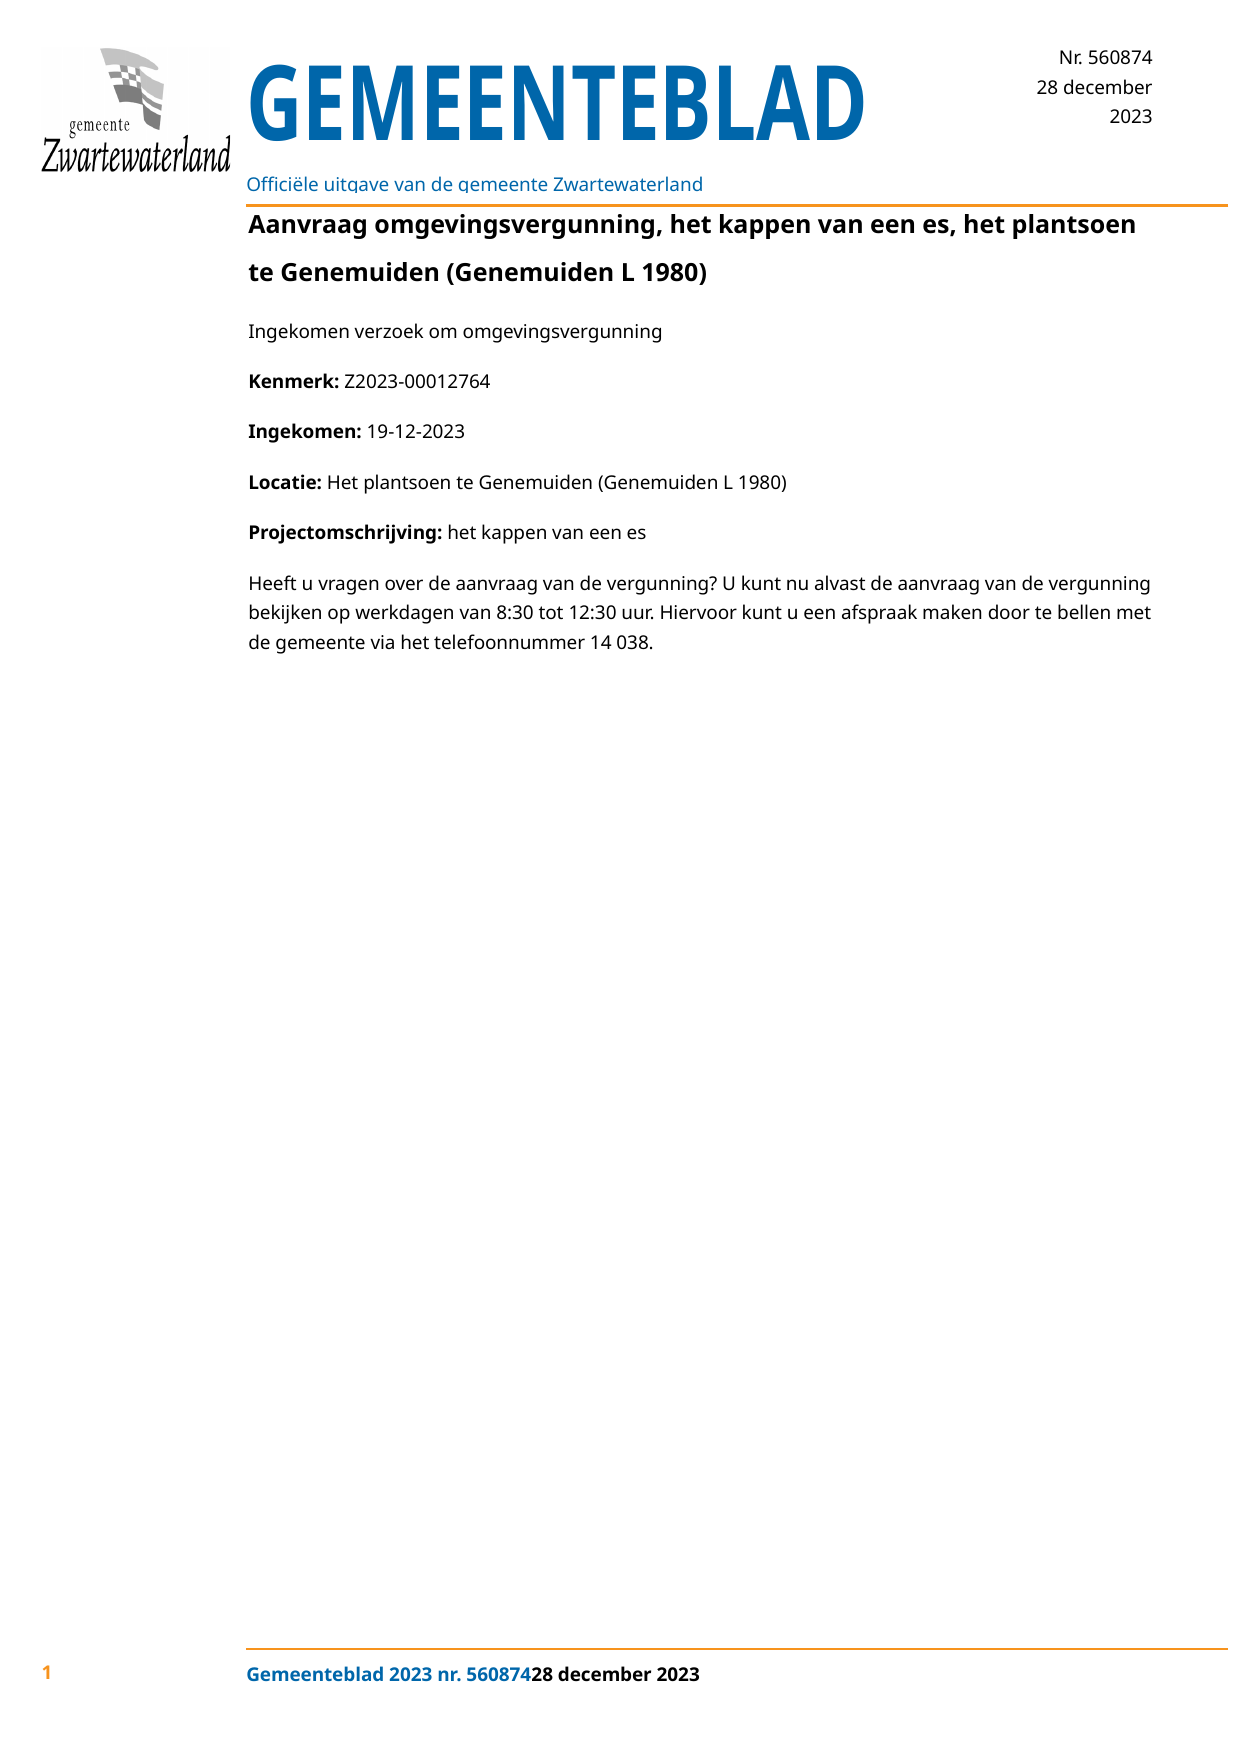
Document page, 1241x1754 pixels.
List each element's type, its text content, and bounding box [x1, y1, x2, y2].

text Aanvraag omgevingsvergunning, het kappen van een es, het plantsoen te Genemuiden (Genemuiden L 1980) [248, 207, 1152, 288]
text Heeft u vragen over de aanvraag van de vergunning? U kunt nu alvast de aanvraag van de vergunning bekijken op werkdagen van 8:30 tot 12:30 uur. Hiervoor kunt u een afspraak maken door te bellen met de gemeente via het telefoonnummer 14 038. [248, 570, 1152, 655]
text Locatie: Het plantsoen te Genemuiden (Genemuiden L 1980) [248, 469, 1152, 495]
text Kenmerk: Z2023-00012764 [248, 368, 1152, 394]
text Ingekomen verzoek om omgevingsvergunning [248, 318, 1152, 344]
picture [41, 47, 231, 172]
text Projectomschrijving: het kappen van een es [248, 519, 1152, 545]
text Ingekomen: 19-12-2023 [248, 419, 1152, 444]
